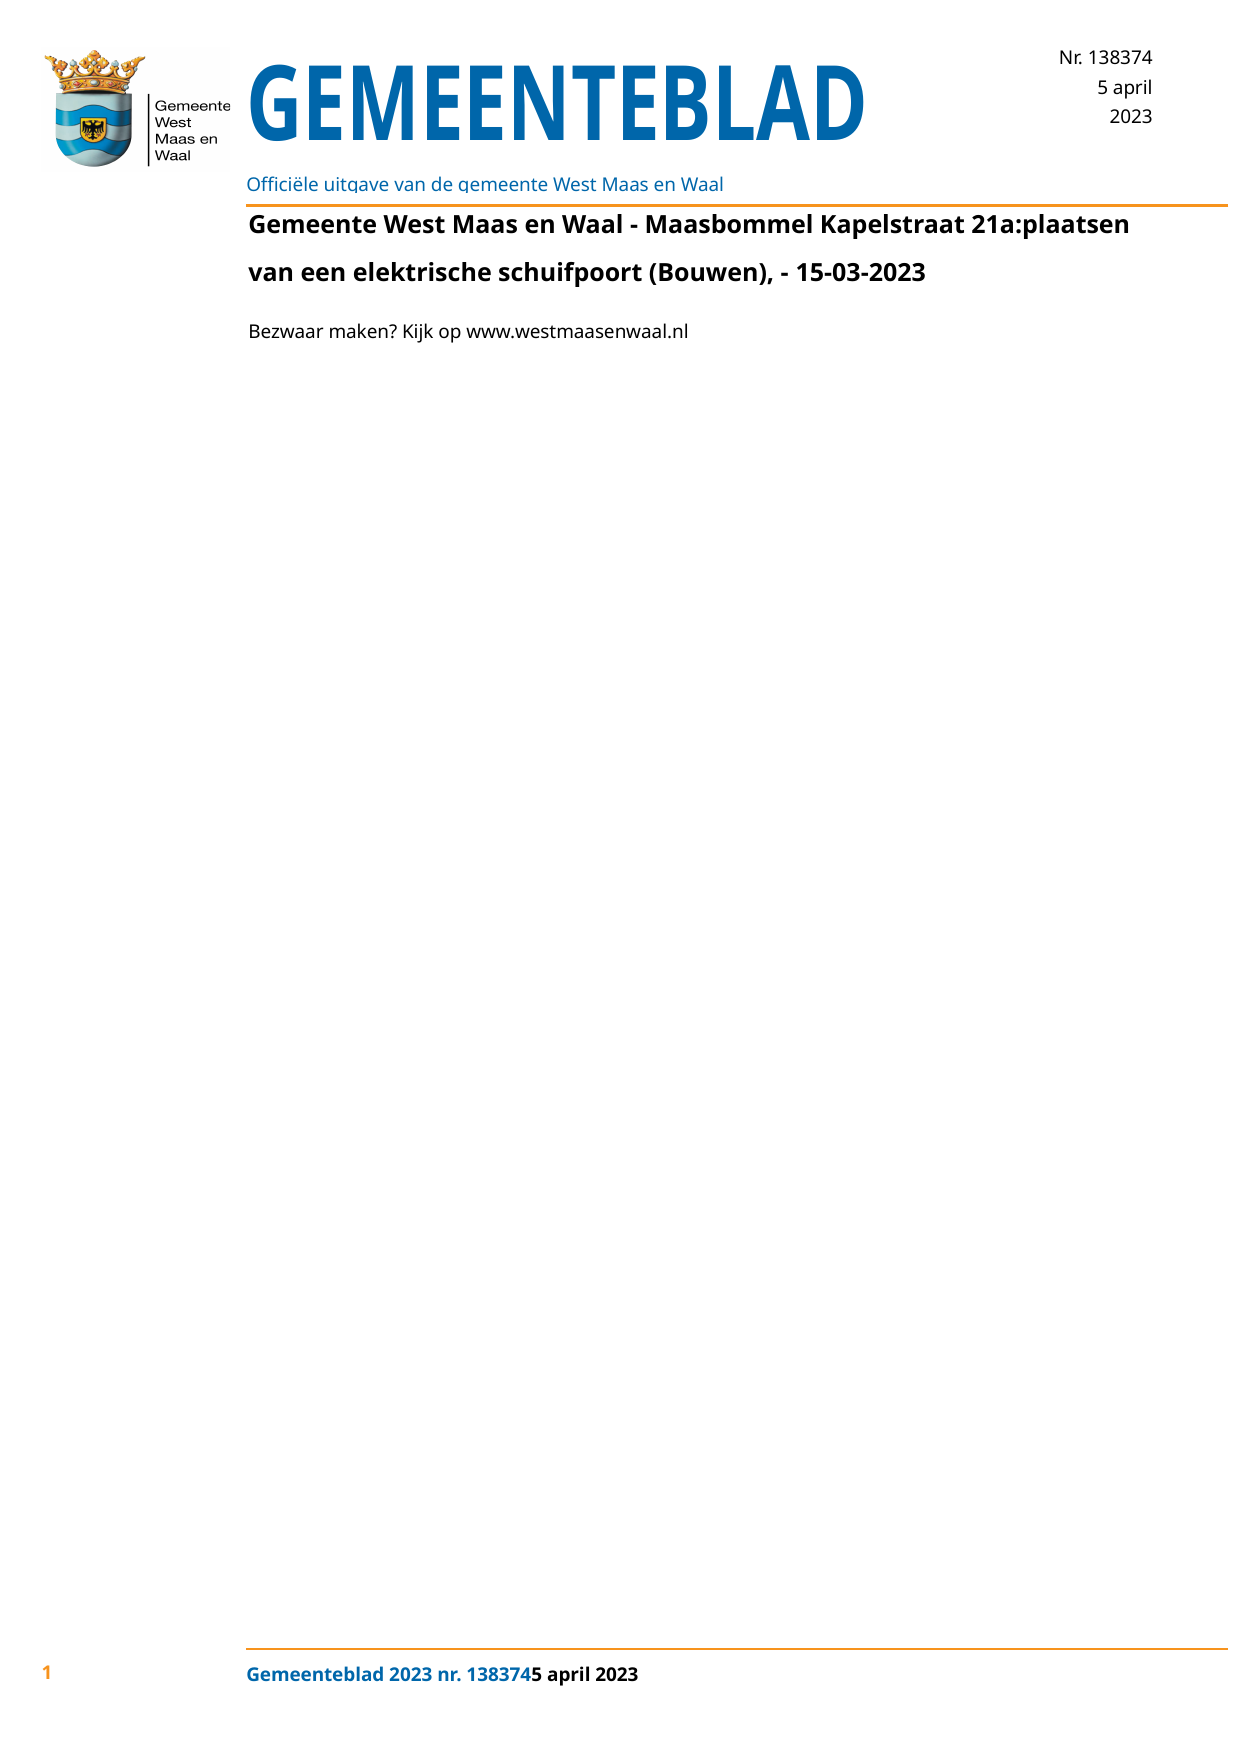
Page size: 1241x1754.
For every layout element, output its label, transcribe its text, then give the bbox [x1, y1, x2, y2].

text Bezwaar maken? Kijk op www.westmaasenwaal.nl [248, 318, 1152, 344]
picture [41, 47, 231, 172]
text Gemeente West Maas en Waal - Maasbommel Kapelstraat 21a:plaatsen van een elektrische schuifpoort (Bouwen), - 15-03-2023 [248, 207, 1152, 288]
